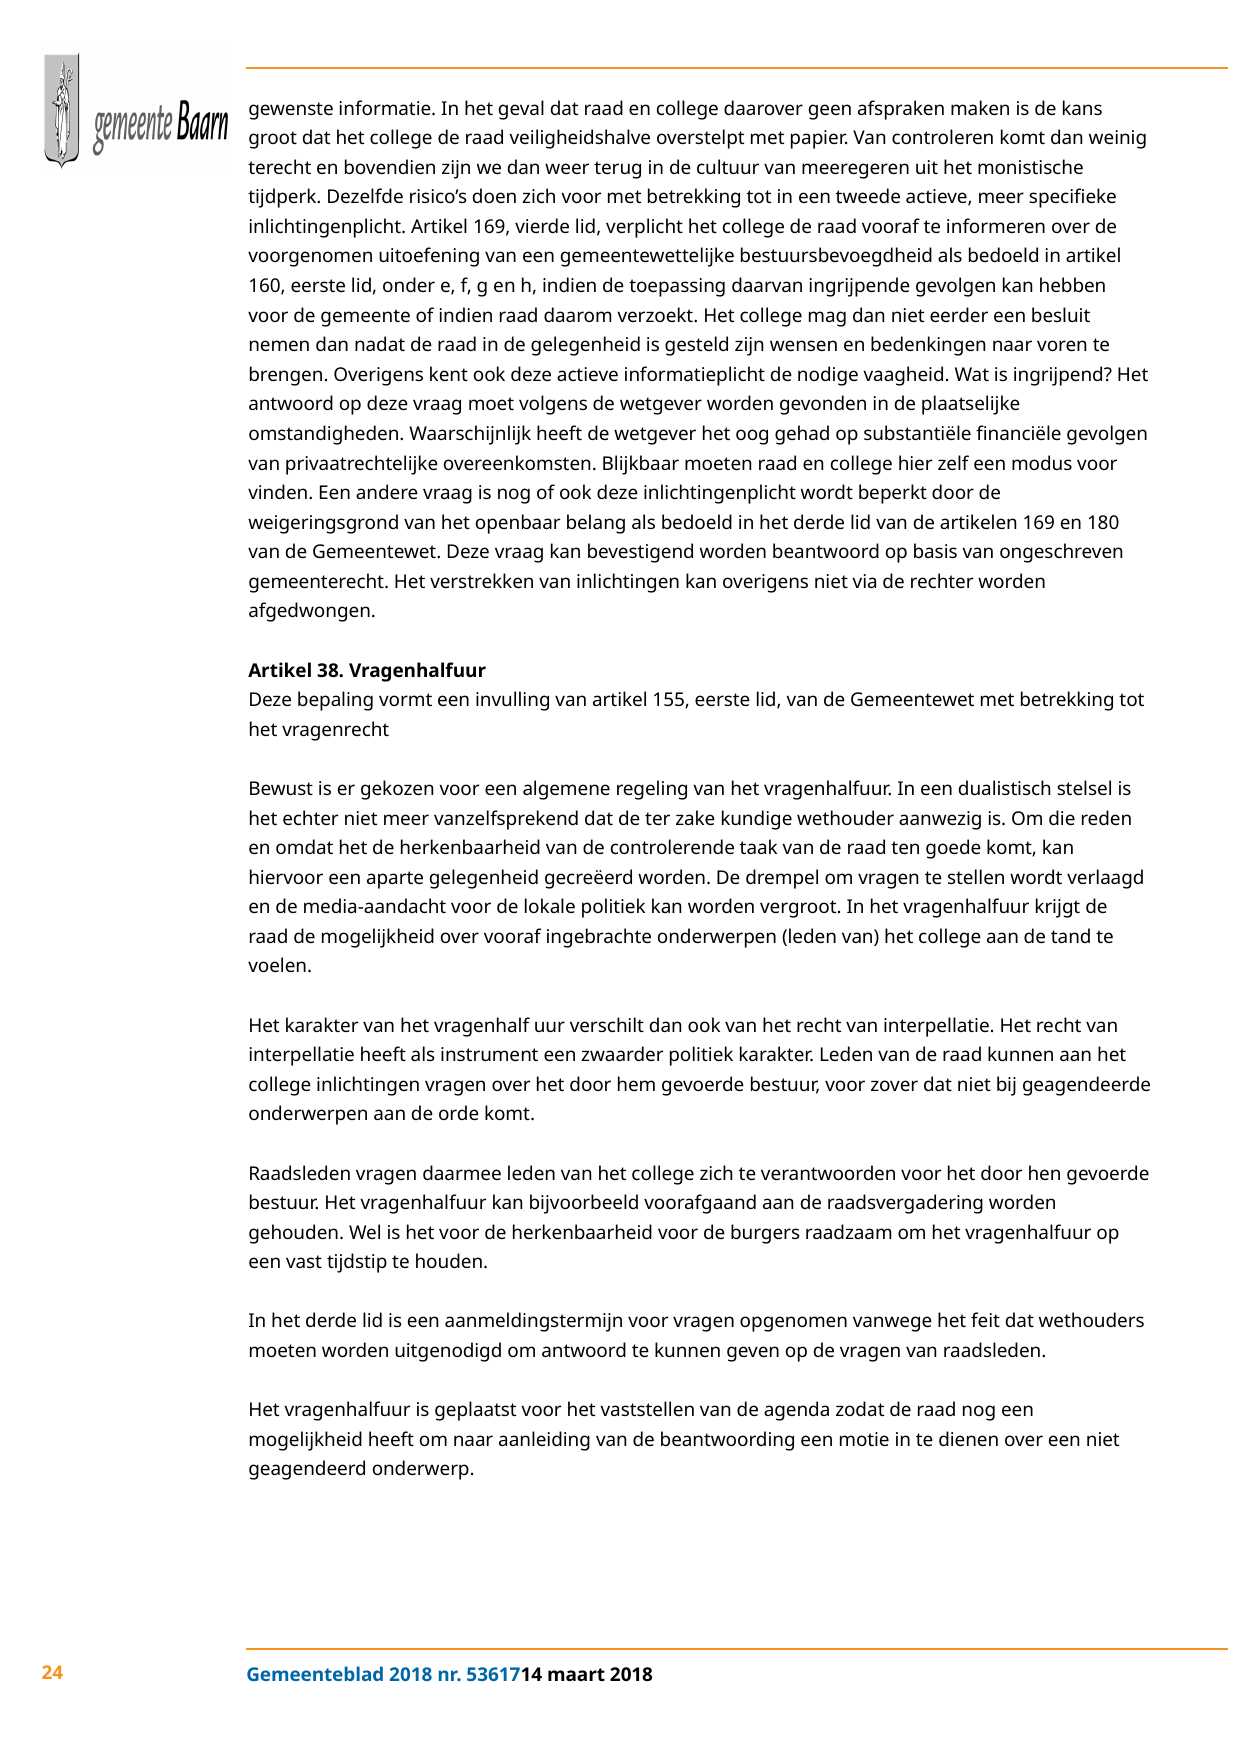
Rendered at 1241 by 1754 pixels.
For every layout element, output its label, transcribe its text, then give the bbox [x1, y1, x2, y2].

text Bewust is er gekozen voor een algemene regeling van het vragenhalfuur. In een dualistisch stelsel is het echter niet meer vanzelfsprekend dat de ter zake kundige wethouder aanwezig is. Om die reden en omdat het de herkenbaarheid van de controlerende taak van de raad ten goede komt, kan hiervoor een aparte gelegenheid gecreëerd worden. De drempel om vragen te stellen wordt verlaagd en de media-aandacht voor de lokale politiek kan worden vergroot. In het vragenhalfuur krijgt de raad de mogelijkheid over vooraf ingebrachte onderwerpen (leden van) het college aan de tand te voelen. [248, 775, 1152, 978]
text Artikel 38. Vragenhalfuur [248, 657, 1152, 683]
text gewenste informatie. In het geval dat raad en college daarover geen afspraken maken is de kans groot dat het college de raad veiligheidshalve overstelpt met papier. Van controleren komt dan weinig terecht en bovendien zijn we dan weer terug in de cultuur van meeregeren uit het monistische tijdperk. Dezelfde risico’s doen zich voor met betrekking tot in een tweede actieve, meer specifieke inlichtingenplicht. Artikel 169, vierde lid, verplicht het college de raad vooraf te informeren over de voorgenomen uitoefening van een gemeentewettelijke bestuursbevoegdheid als bedoeld in artikel 160, eerste lid, onder e, f, g en h, indien de toepassing daarvan ingrijpende gevolgen kan hebben voor de gemeente of indien raad daarom verzoekt. Het college mag dan niet eerder een besluit nemen dan nadat de raad in de gelegenheid is gesteld zijn wensen en bedenkingen naar voren te brengen. Overigens kent ook deze actieve informatieplicht de nodige vaagheid. Wat is ingrijpend? Het antwoord op deze vraag moet volgens de wetgever worden gevonden in de plaatselijke omstandigheden. Waarschijnlijk heeft de wetgever het oog gehad op substantiële financiële gevolgen van privaatrechtelijke overeenkomsten. Blijkbaar moeten raad en college hier zelf een modus voor vinden. Een andere vraag is nog of ook deze inlichtingenplicht wordt beperkt door de weigeringsgrond van het openbaar belang als bedoeld in het derde lid van de artikelen 169 en 180 van de Gemeentewet. Deze vraag kan bevestigend worden beantwoord op basis van ongeschreven gemeenterecht. Het verstrekken van inlichtingen kan overigens niet via de rechter worden afgedwongen. [248, 95, 1152, 623]
text Raadsleden vragen daarmee leden van het college zich te verantwoorden voor het door hen gevoerde bestuur. Het vragenhalfuur kan bijvoorbeeld voorafgaand aan de raadsvergadering worden gehouden. Wel is het voor de herkenbaarheid voor de burgers raadzaam om het vragenhalfuur op een vast tijdstip te houden. [248, 1160, 1152, 1274]
text Het vragenhalfuur is geplaatst voor het vaststellen van de agenda zodat de raad nog een mogelijkheid heeft om naar aanleiding van de beantwoording een motie in te dienen over een niet geagendeerd onderwerp. [248, 1396, 1152, 1481]
text Het karakter van het vragenhalf uur verschilt dan ook van het recht van interpellatie. Het recht van interpellatie heeft als instrument een zwaarder politiek karakter. Leden van de raad kunnen aan het college inlichtingen vragen over het door hem gevoerde bestuur, voor zover dat niet bij geagendeerde onderwerpen aan de orde komt. [248, 1012, 1152, 1126]
text Deze bepaling vormt een invulling van artikel 155, eerste lid, van de Gemeentewet met betrekking tot het vragenrecht [248, 686, 1152, 742]
text In het derde lid is een aanmeldingstermijn voor vragen opgenomen vanwege het feit dat wethouders moeten worden uitgenodigd om antwoord te kunnen geven op de vragen van raadsleden. [248, 1308, 1152, 1363]
picture [41, 47, 231, 172]
